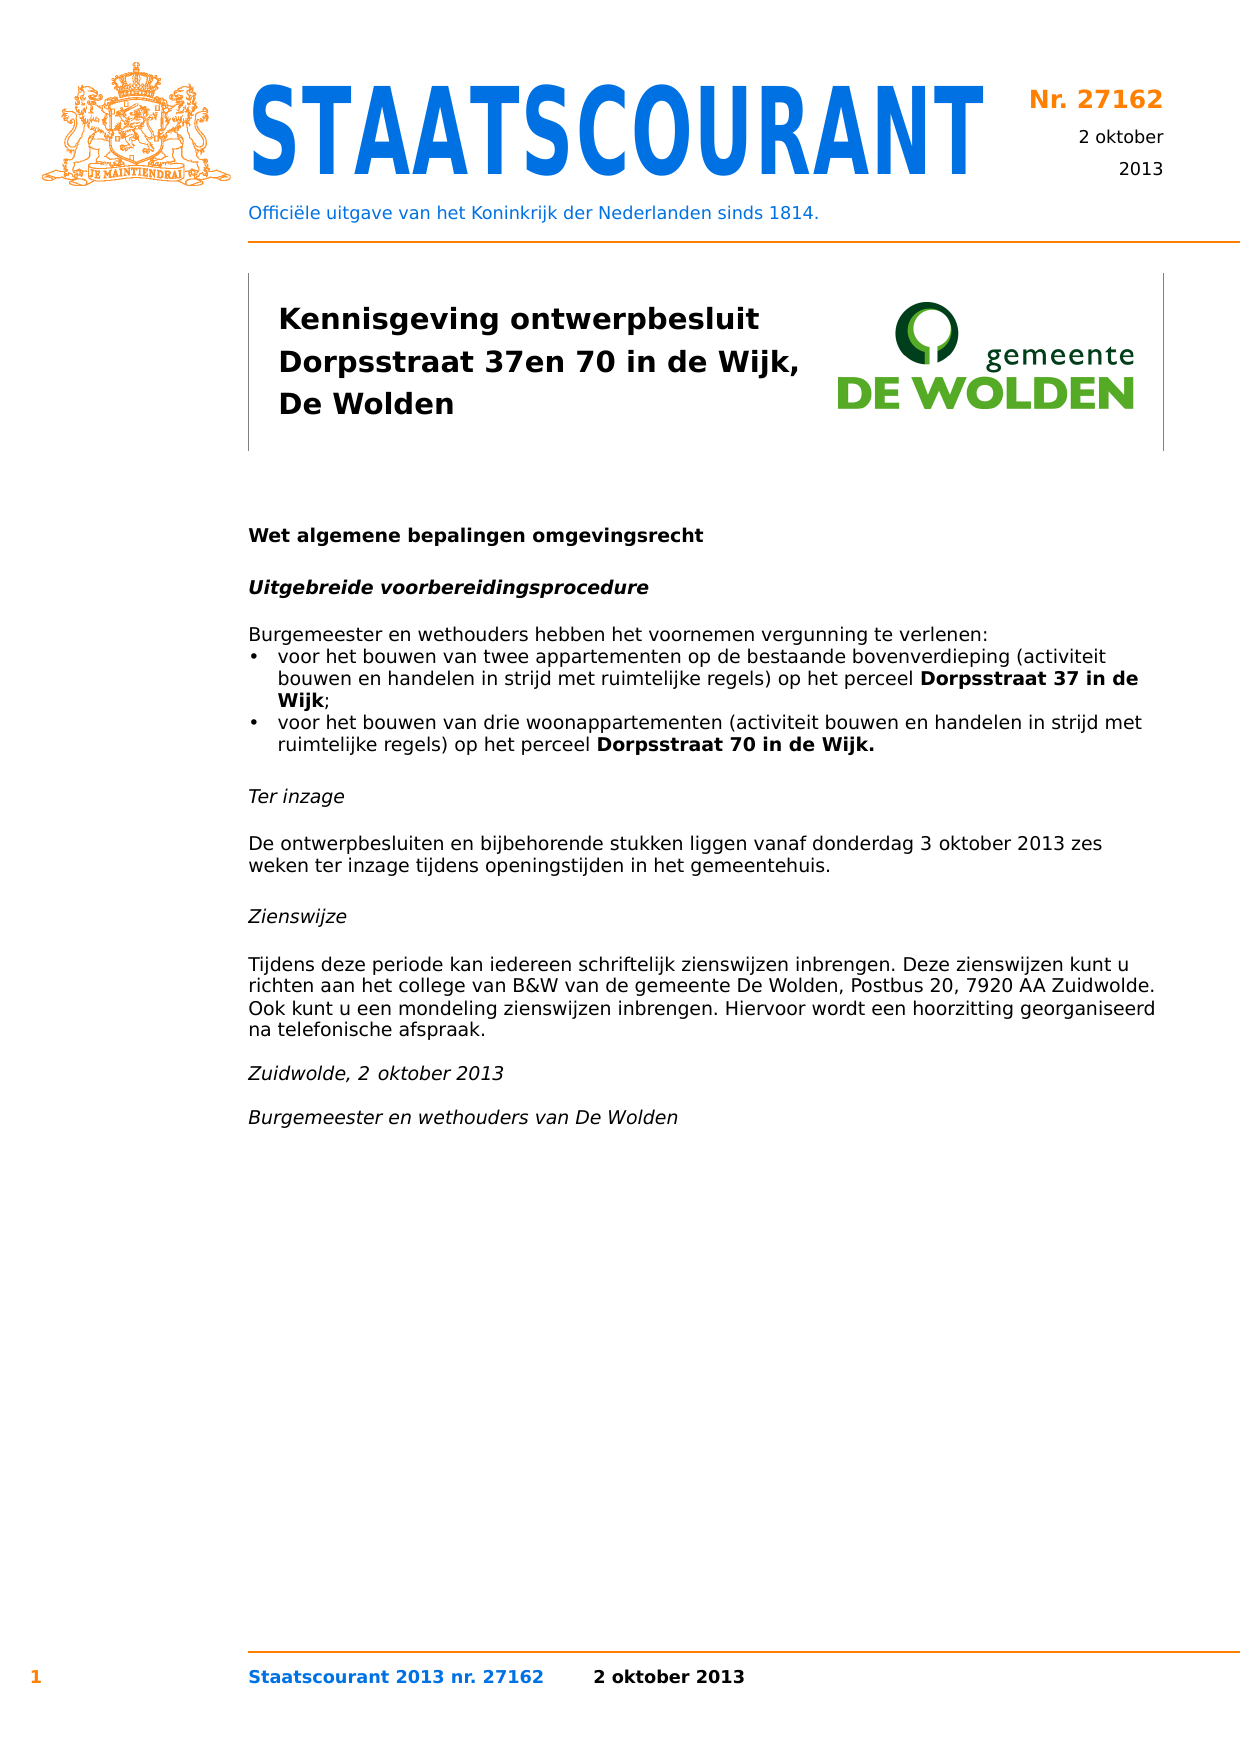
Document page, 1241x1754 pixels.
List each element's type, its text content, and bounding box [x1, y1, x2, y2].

text Burgemeester en wethouders hebben het voornemen vergunning te verlenen: [248, 624, 1163, 646]
subtitle Ter inzage [248, 786, 1163, 807]
table_cell 2 oktober [998, 121, 1240, 153]
subtitle Zienswijze [248, 906, 1163, 928]
picture [41, 62, 231, 186]
text Tijdens deze periode kan iedereen schriftelijk zienswijzen inbrengen. Deze zienswijzen kunt u richten aan het college van B&W van de gemeente De Wolden, Postbus 20, 7920 AA Zuidwolde. Ook kunt u een mondeling zienswijzen inbrengen. Hiervoor wordt een hoorzitting georganiseerd na telefonische afspraak. [248, 953, 1163, 1041]
table_cell Officiële uitgave van het Koninkrijk der Nederlanden sinds 1814. [248, 203, 1240, 241]
subtitle Kennisgeving ontwerpbesluit Dorpsstraat 37en 70 in de Wijk, De Wolden [249, 273, 1163, 451]
text De ontwerpbesluiten en bijbehorende stukken liggen vanaf donderdag 3 oktober 2013 zes weken ter inzage tijdens openingstijden in het gemeentehuis. [248, 832, 1163, 876]
table_header [25, 62, 248, 241]
table_header STAATSCOURANT [248, 62, 998, 203]
text Zuidwolde, 2 oktober 2013 [248, 1063, 1163, 1085]
picture [838, 302, 1134, 409]
subtitle Wet algemene bepalingen omgevingsrecht [248, 525, 1163, 547]
subtitle Uitgebreide voorbereidingsprocedure [248, 577, 1163, 599]
text Burgemeester en wethouders van De Wolden [248, 1107, 1163, 1129]
table_cell 2013 [998, 153, 1240, 203]
table_header Nr. 27162 [998, 62, 1240, 121]
text • voor het bouwen van twee appartementen op de bestaande bovenverdieping (activiteit bouwen en handelen in strijd met ruimtelijke regels) op het perceel Dorpsstraat 37 in de Wijk; [248, 646, 1163, 712]
text • voor het bouwen van drie woonappartementen (activiteit bouwen en handelen in strijd met ruimtelijke regels) op het perceel Dorpsstraat 70 in de Wijk. [248, 712, 1163, 756]
